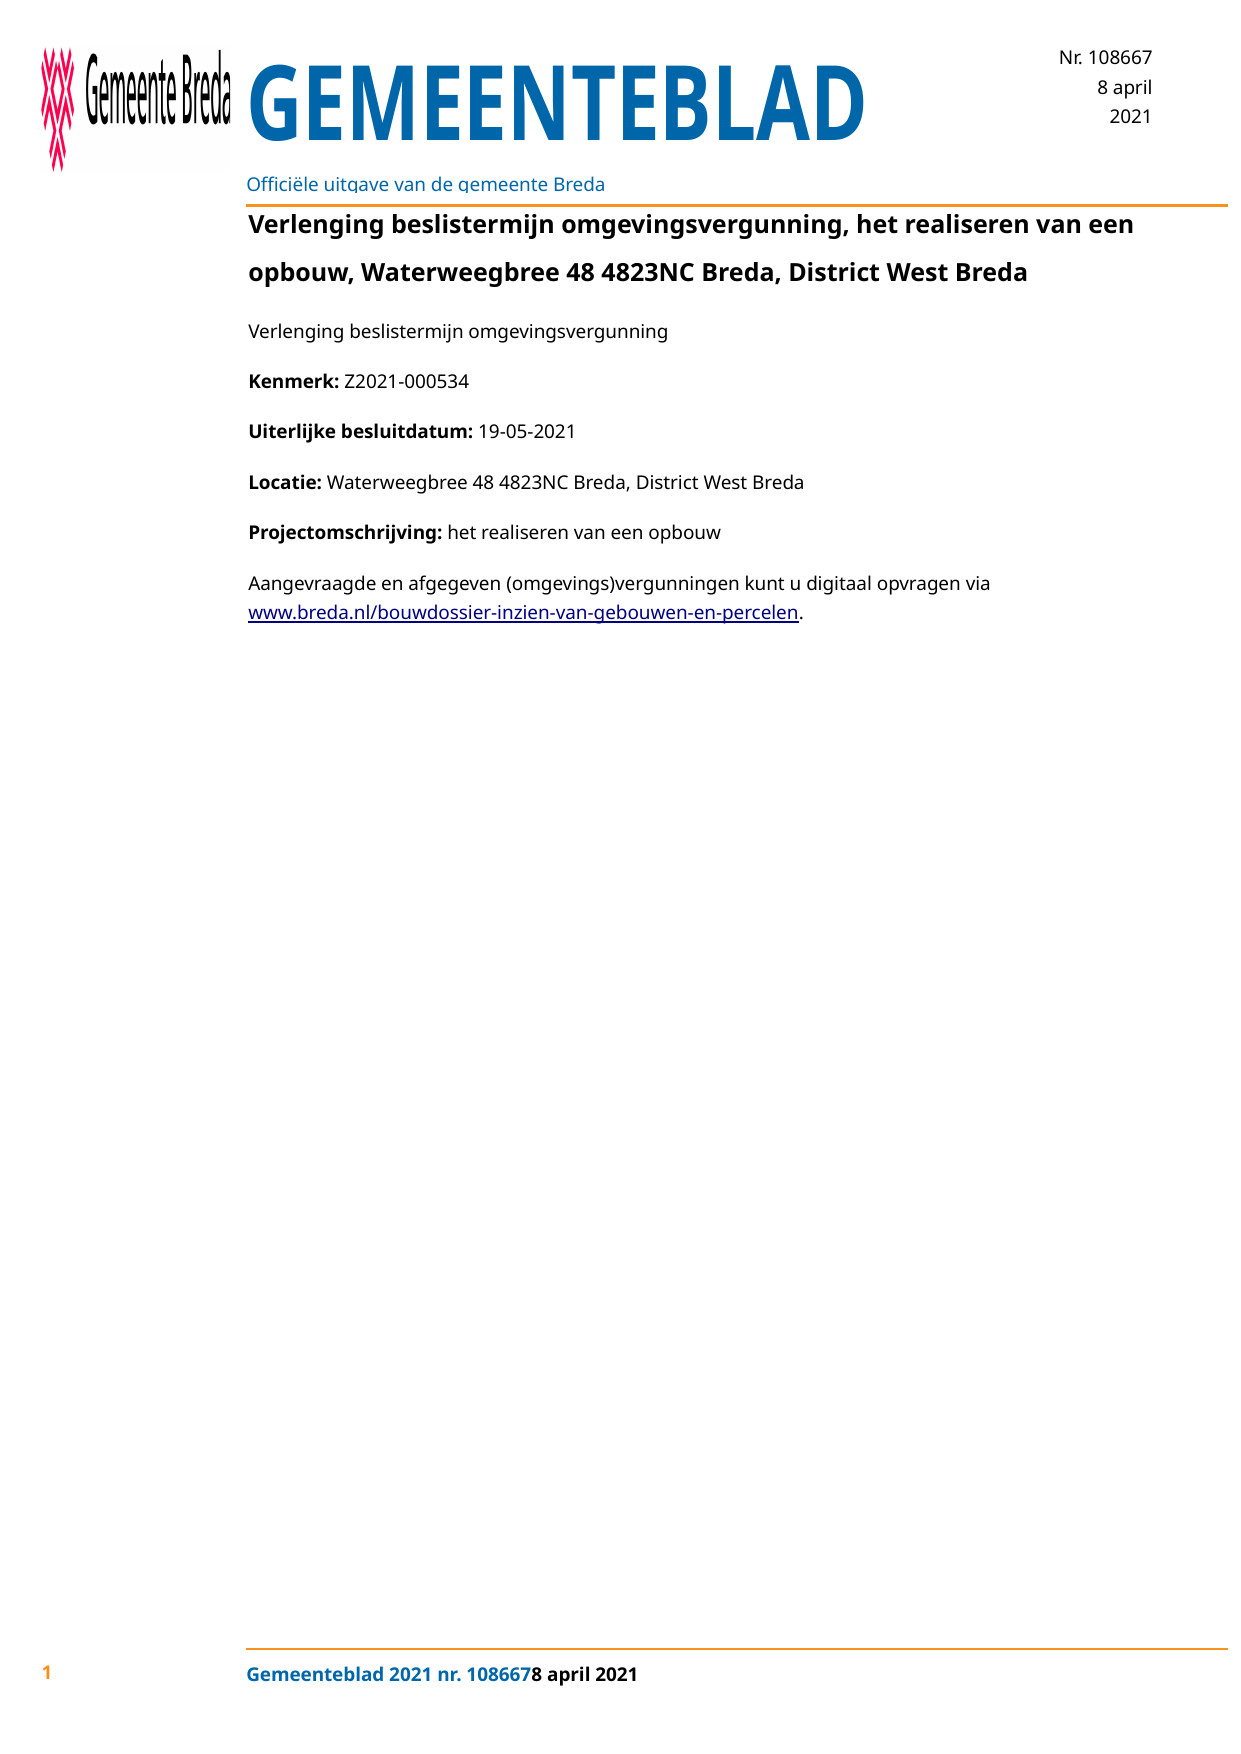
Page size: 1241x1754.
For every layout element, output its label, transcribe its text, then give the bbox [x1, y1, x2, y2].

text Kenmerk: Z2021-000534 [248, 368, 1152, 394]
text Aangevraagde en afgegeven (omgevings)vergunningen kunt u digitaal opvragen via www.breda.nl/bouwdossier-inzien-van-gebouwen-en-percelen. [248, 570, 1152, 625]
picture [41, 47, 231, 172]
text Locatie: Waterweegbree 48 4823NC Breda, District West Breda [248, 469, 1152, 495]
text Uiterlijke besluitdatum: 19-05-2021 [248, 419, 1152, 444]
text Projectomschrijving: het realiseren van een opbouw [248, 519, 1152, 545]
text Verlenging beslistermijn omgevingsvergunning, het realiseren van een opbouw, Waterweegbree 48 4823NC Breda, District West Breda [248, 207, 1152, 288]
text Verlenging beslistermijn omgevingsvergunning [248, 318, 1152, 344]
